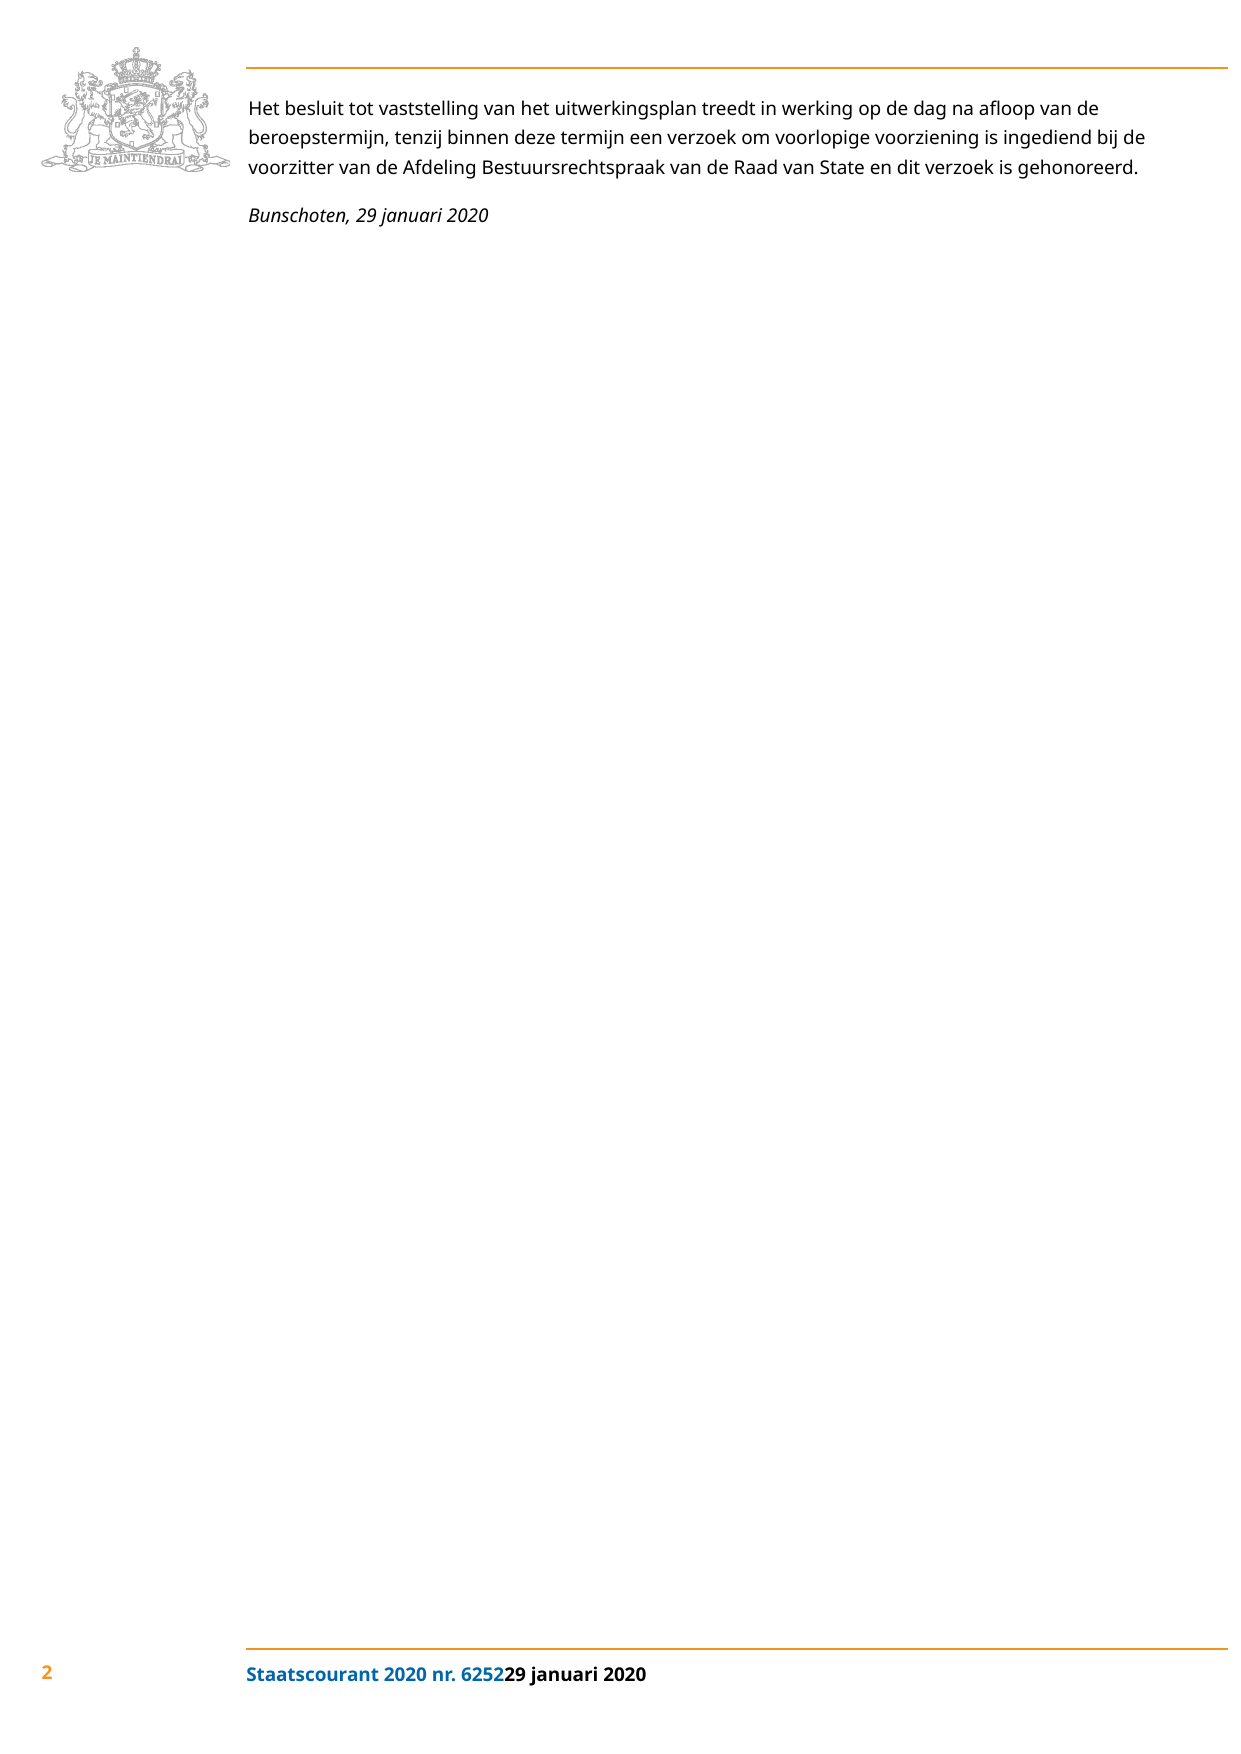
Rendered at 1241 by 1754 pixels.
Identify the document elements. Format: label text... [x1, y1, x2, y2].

text Bunschoten, 29 januari 2020 [248, 202, 1152, 227]
picture [41, 47, 231, 172]
text Het besluit tot vaststelling van het uitwerkingsplan treedt in werking op de dag na afloop van de beroepstermijn, tenzij binnen deze termijn een verzoek om voorlopige voorziening is ingediend bij de voorzitter van de Afdeling Bestuursrechtspraak van de Raad van State en dit verzoek is gehonoreerd. [248, 95, 1152, 180]
